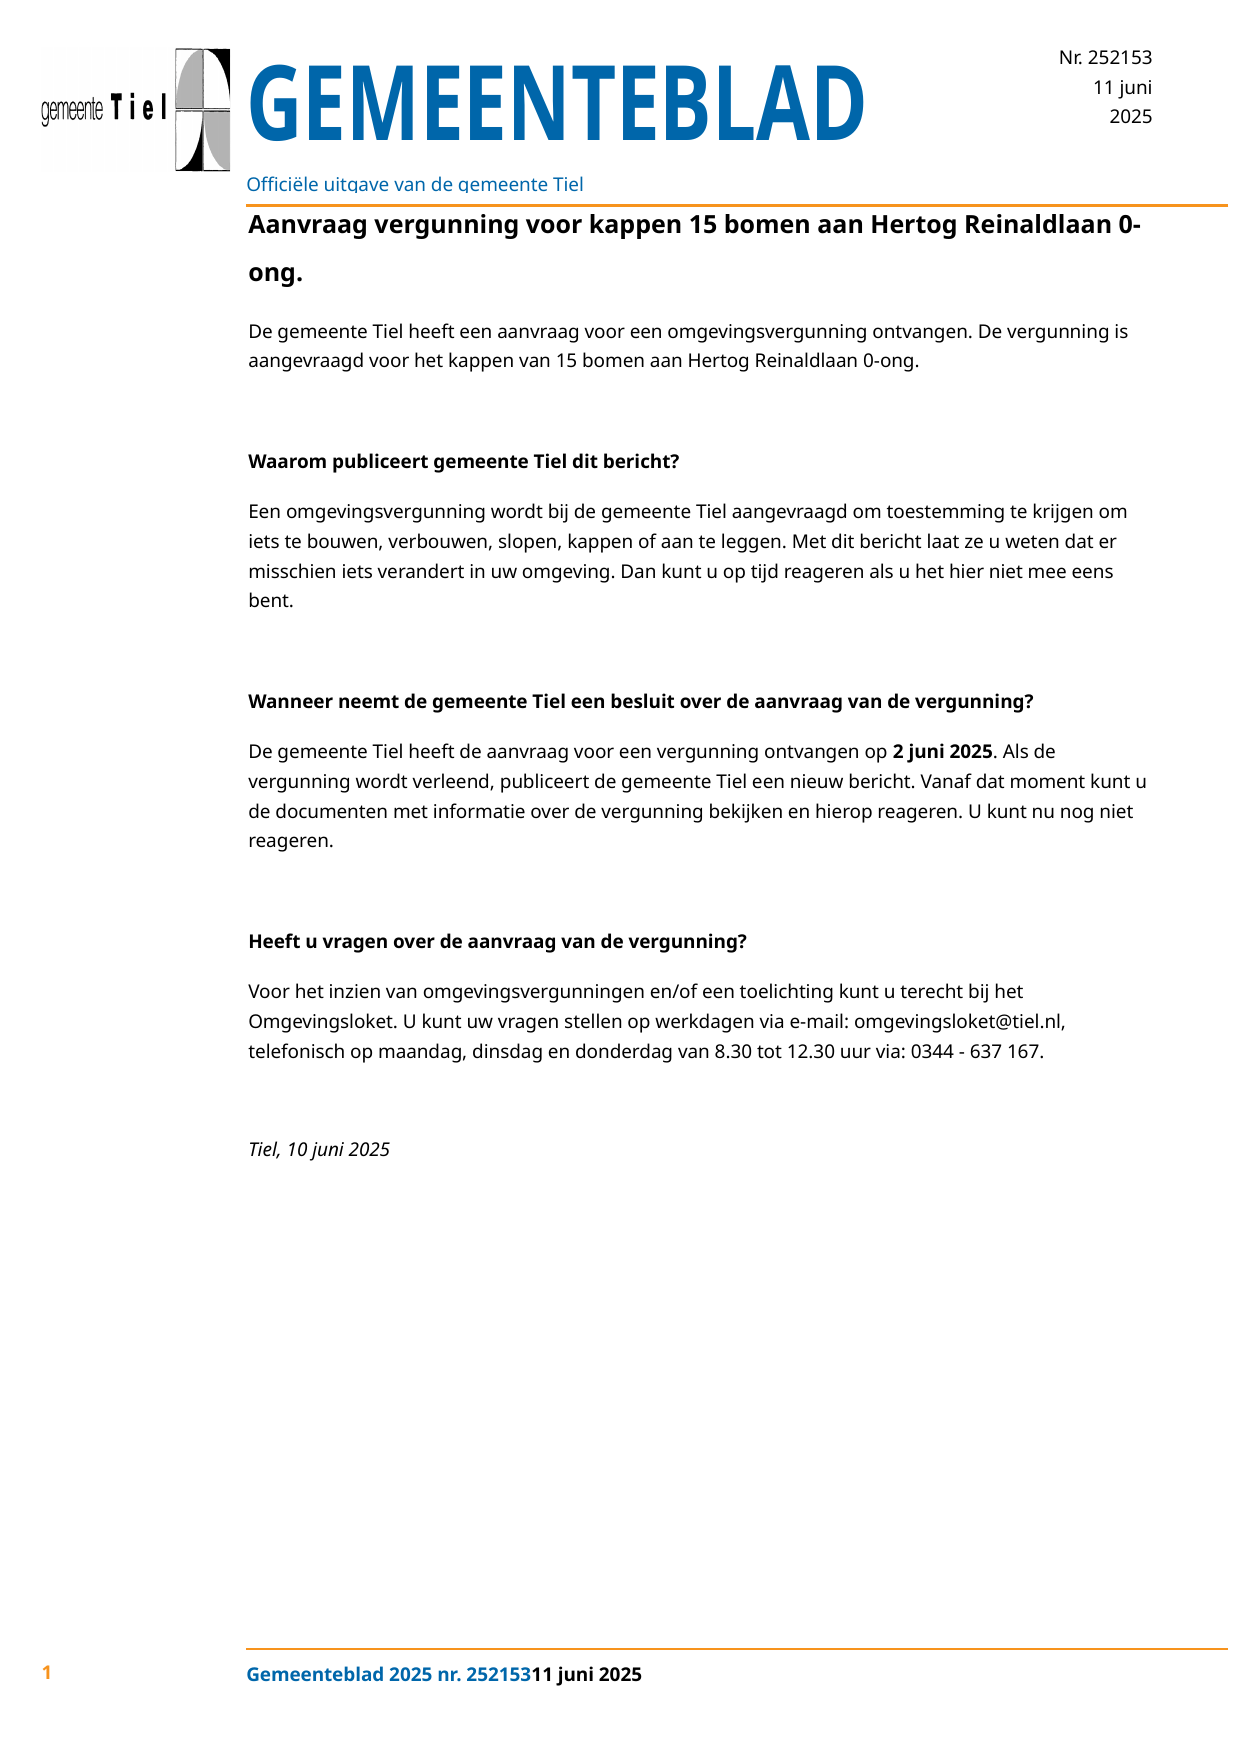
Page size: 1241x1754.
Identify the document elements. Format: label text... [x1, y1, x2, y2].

text Tiel, 10 juni 2025 [248, 1136, 1152, 1162]
picture [41, 47, 231, 172]
text Wanneer neemt de gemeente Tiel een besluit over de aanvraag van de vergunning? [248, 688, 1152, 714]
text De gemeente Tiel heeft de aanvraag voor een vergunning ontvangen op 2 juni 2025. Als de vergunning wordt verleend, publiceert de gemeente Tiel een nieuw bericht. Vanaf dat moment kunt u de documenten met informatie over de vergunning bekijken en hierop reageren. U kunt nu nog niet reageren. [248, 739, 1152, 853]
text Een omgevingsvergunning wordt bij de gemeente Tiel aangevraagd om toestemming te krijgen om iets te bouwen, verbouwen, slopen, kappen of aan te leggen. Met dit bericht laat ze u weten dat er misschien iets verandert in uw omgeving. Dan kunt u op tijd reageren als u het hier niet mee eens bent. [248, 499, 1152, 613]
text Voor het inzien van omgevingsvergunningen en/of een toelichting kunt u terecht bij het Omgevingsloket. U kunt uw vragen stellen op werkdagen via e-mail: omgevingsloket@tiel.nl, telefonisch op maandag, dinsdag en donderdag van 8.30 tot 12.30 uur via: 0344 - 637 167. [248, 979, 1152, 1064]
text Waarom publiceert gemeente Tiel dit bericht? [248, 448, 1152, 474]
text Aanvraag vergunning voor kappen 15 bomen aan Hertog Reinaldlaan 0-ong. [248, 207, 1152, 288]
text De gemeente Tiel heeft een aanvraag voor een omgevingsvergunning ontvangen. De vergunning is aangevraagd voor het kappen van 15 bomen aan Hertog Reinaldlaan 0-ong. [248, 318, 1152, 373]
text Heeft u vragen over de aanvraag van de vergunning? [248, 928, 1152, 954]
